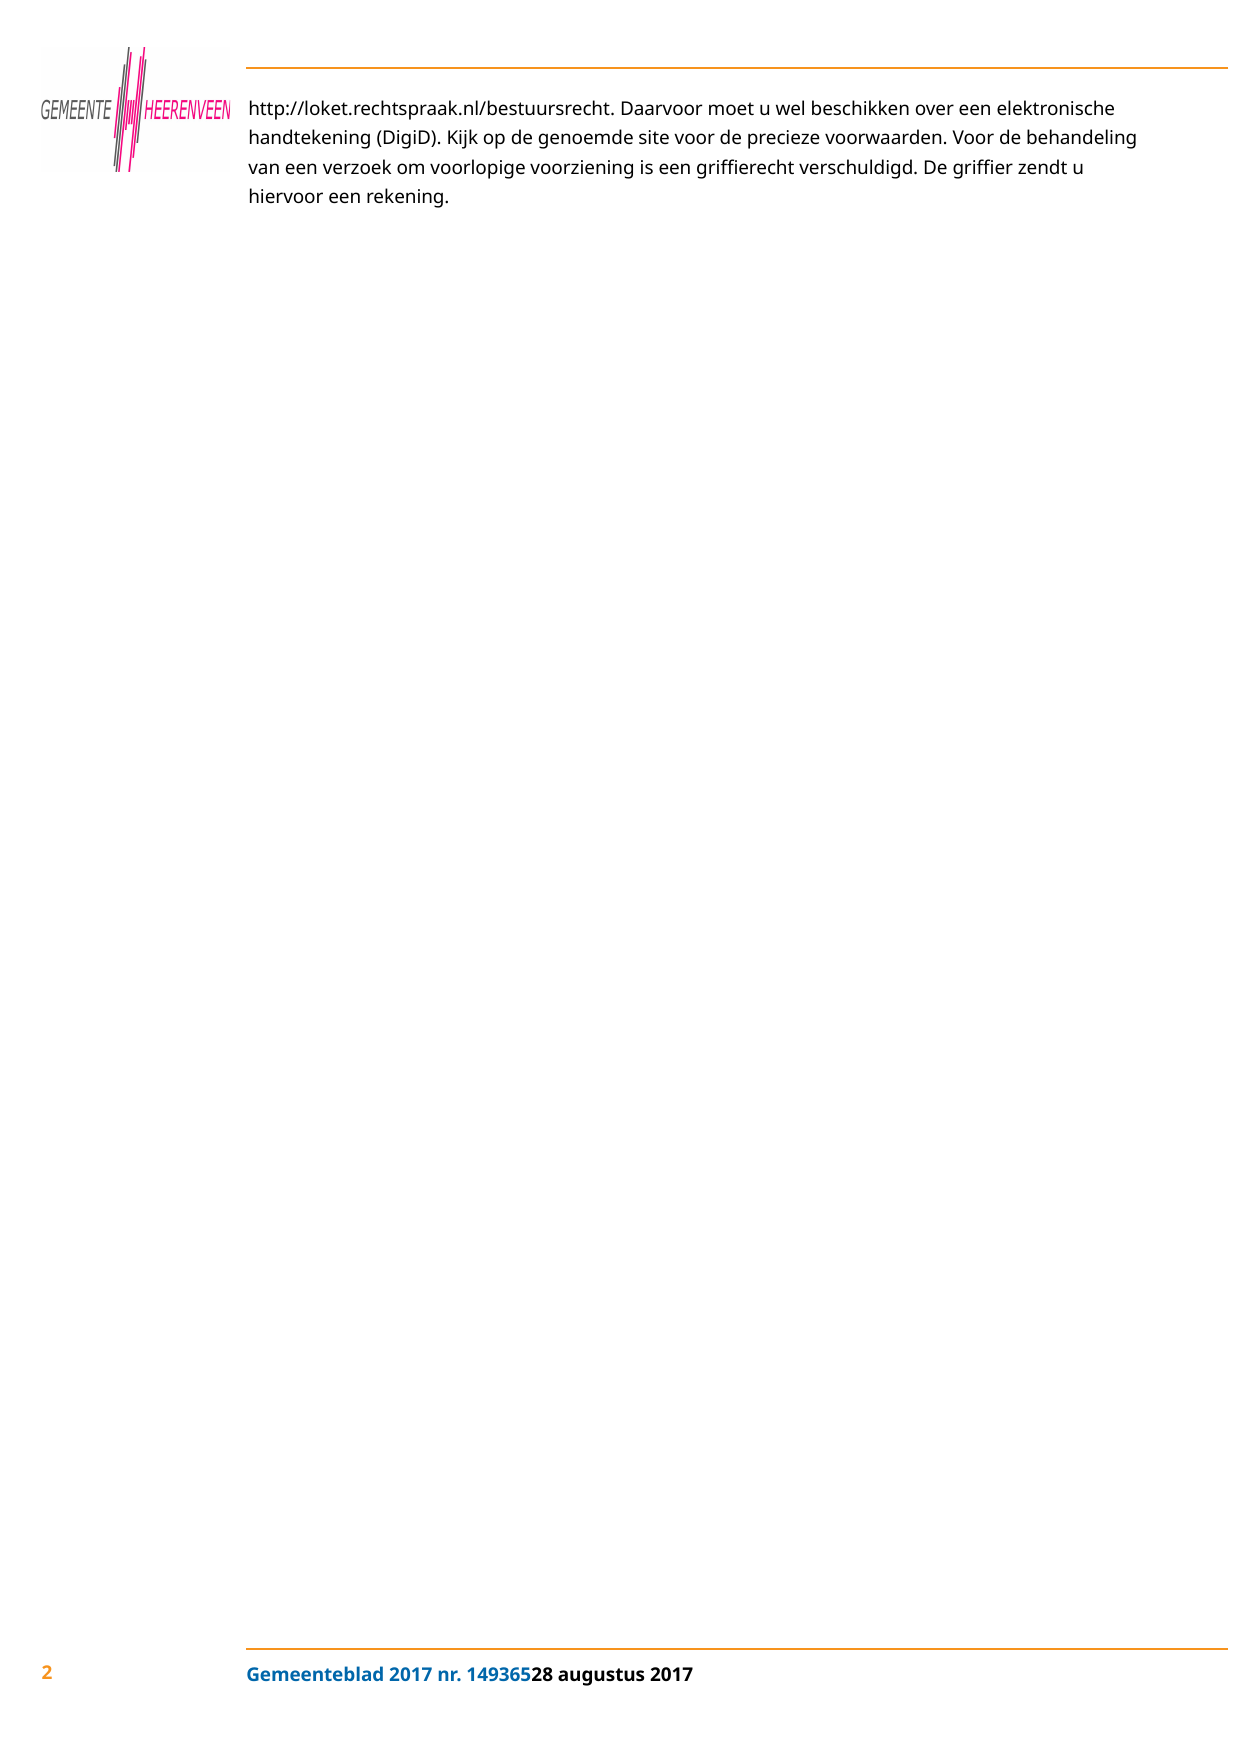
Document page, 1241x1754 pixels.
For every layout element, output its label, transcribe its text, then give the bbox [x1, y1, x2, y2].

picture [41, 47, 231, 172]
text http://loket.rechtspraak.nl/bestuursrecht. Daarvoor moet u wel beschikken over een elektronische handtekening (DigiD). Kijk op de genoemde site voor de precieze voorwaarden. Voor de behandeling van een verzoek om voorlopige voorziening is een griffierecht verschuldigd. De griffier zendt u hiervoor een rekening. [248, 95, 1152, 209]
